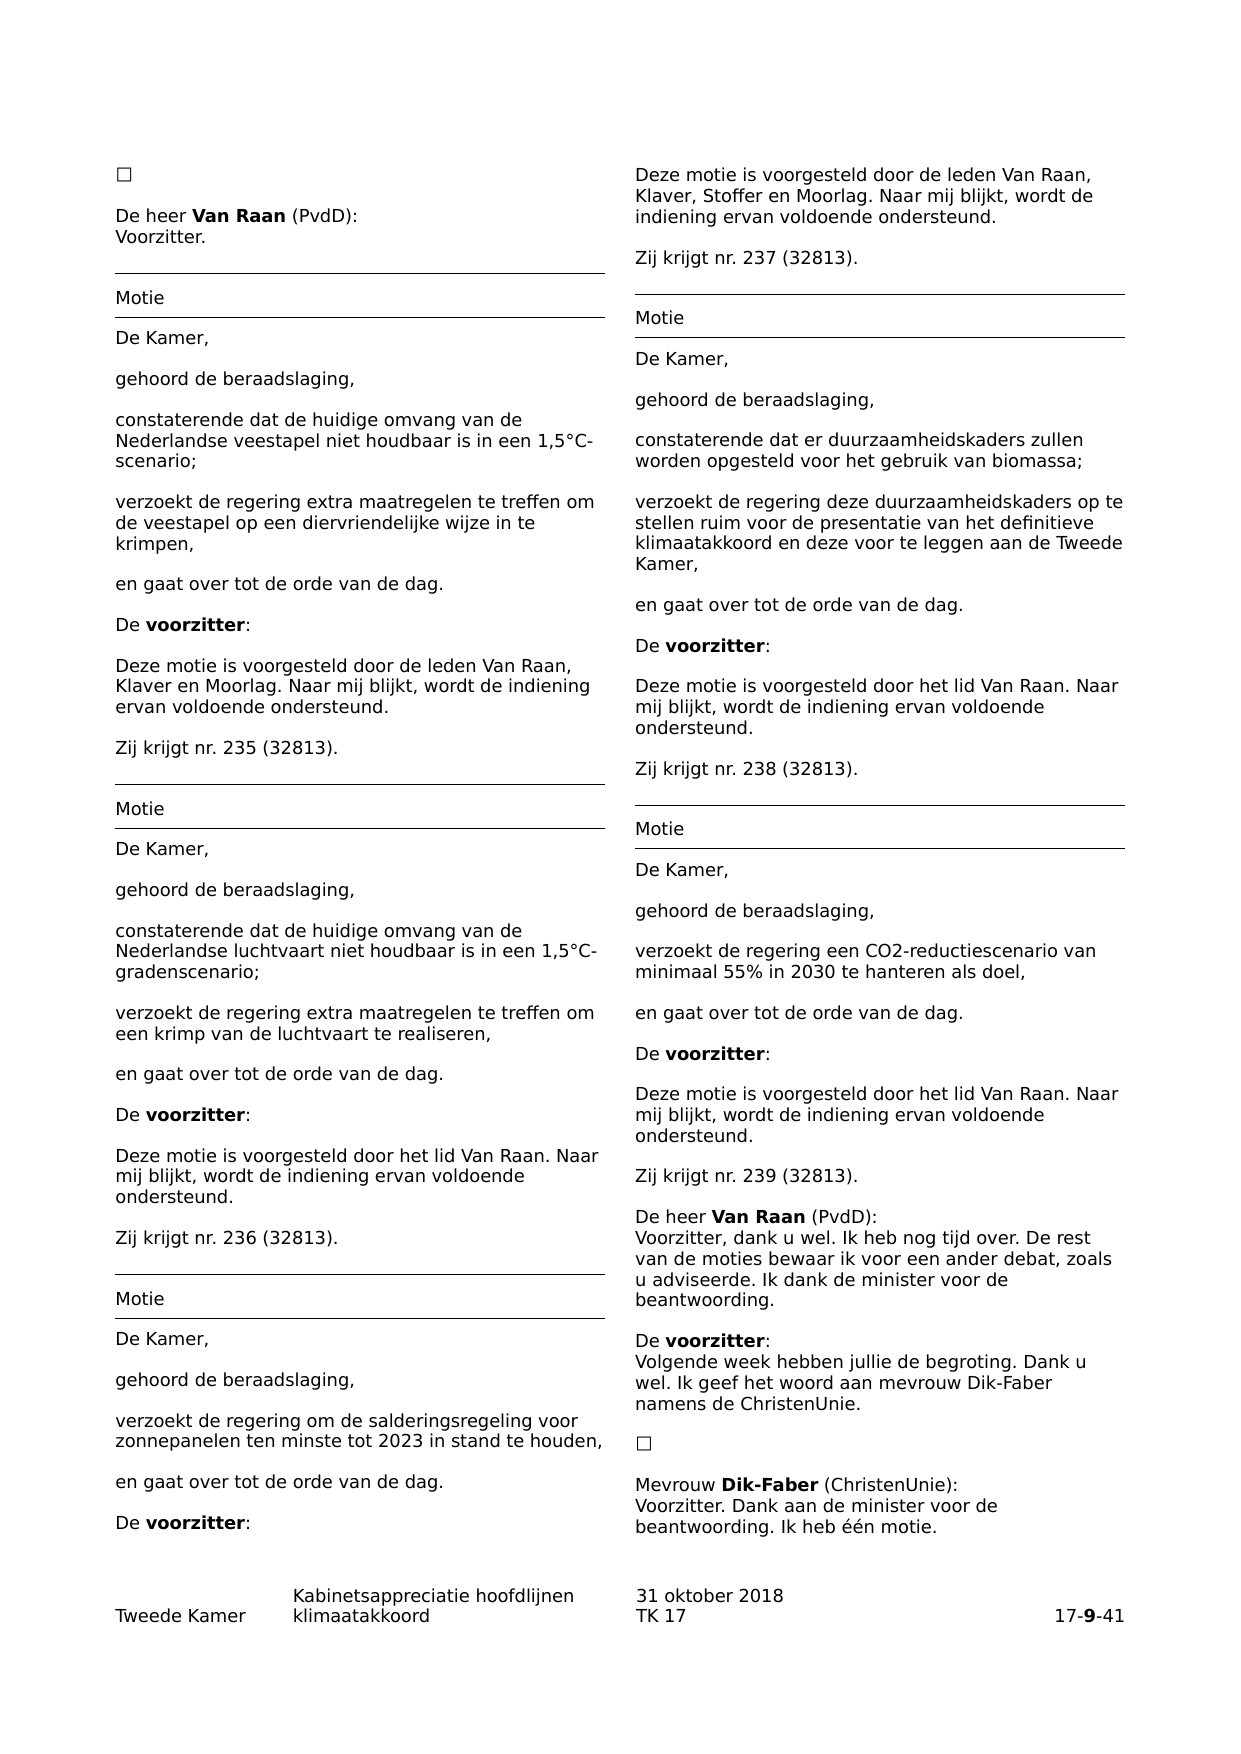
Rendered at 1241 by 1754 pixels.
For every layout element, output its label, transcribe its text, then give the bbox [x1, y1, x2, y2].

text Zij krijgt nr. 237 (32813). [635, 247, 1125, 268]
text gehoord de beraadslaging, [115, 880, 605, 901]
text De heer Van Raan (PvdD): [115, 206, 605, 227]
text De voorzitter: [115, 1513, 605, 1533]
text De Kamer, [635, 349, 1125, 369]
text Motie [115, 287, 605, 308]
text De voorzitter: [635, 635, 1125, 656]
text Deze motie is voorgesteld door het lid Van Raan. Naar mij blijkt, wordt de indiening ervan voldoende ondersteund. [635, 1084, 1125, 1146]
text Deze motie is voorgesteld door de leden Van Raan, Klaver, Stoffer en Moorlag. Naar mij blijkt, wordt de indiening ervan voldoende ondersteund. [635, 165, 1125, 227]
text gehoord de beraadslaging, [115, 369, 605, 390]
text Voorzitter, dank u wel. Ik heb nog tijd over. De rest van de moties bewaar ik voor een ander debat, zoals u adviseerde. Ik dank de minister voor de beantwoording. [635, 1228, 1125, 1311]
text en gaat over tot de orde van de dag. [635, 1003, 1125, 1023]
text Deze motie is voorgesteld door de leden Van Raan, Klaver en Moorlag. Naar mij blijkt, wordt de indiening ervan voldoende ondersteund. [115, 656, 605, 718]
text gehoord de beraadslaging, [115, 1370, 605, 1391]
text Deze motie is voorgesteld door het lid Van Raan. Naar mij blijkt, wordt de indiening ervan voldoende ondersteund. [635, 676, 1125, 738]
text De Kamer, [115, 839, 605, 860]
text verzoekt de regering om de salderingsregeling voor zonnepanelen ten minste tot 2023 in stand te houden, [115, 1411, 605, 1452]
text De voorzitter: [115, 615, 605, 636]
text De voorzitter: [635, 1331, 1125, 1352]
text constaterende dat de huidige omvang van de Nederlandse veestapel niet houdbaar is in een 1,5°C-scenario; [115, 410, 605, 472]
text Motie [635, 308, 1125, 329]
text ⬜ [635, 1434, 1125, 1455]
text verzoekt de regering extra maatregelen te treffen om de veestapel op een diervriendelijke wijze in te krimpen, [115, 492, 605, 554]
text Voorzitter. Dank aan de minister voor de beantwoording. Ik heb één motie. [635, 1496, 1125, 1537]
text en gaat over tot de orde van de dag. [115, 1064, 605, 1085]
text De Kamer, [115, 328, 605, 349]
text Motie [635, 819, 1125, 840]
text De Kamer, [635, 860, 1125, 880]
text Zij krijgt nr. 235 (32813). [115, 738, 605, 758]
text constaterende dat er duurzaamheidskaders zullen worden opgesteld voor het gebruik van biomassa; [635, 430, 1125, 472]
text verzoekt de regering extra maatregelen te treffen om een krimp van de luchtvaart te realiseren, [115, 1003, 605, 1044]
text verzoekt de regering deze duurzaamheidskaders op te stellen ruim voor de presentatie van het definitieve klimaatakkoord en deze voor te leggen aan de Tweede Kamer, [635, 492, 1125, 575]
text en gaat over tot de orde van de dag. [115, 1472, 605, 1493]
text Deze motie is voorgesteld door het lid Van Raan. Naar mij blijkt, wordt de indiening ervan voldoende ondersteund. [115, 1146, 605, 1208]
text De voorzitter: [635, 1043, 1125, 1064]
text Zij krijgt nr. 239 (32813). [635, 1166, 1125, 1187]
text constaterende dat de huidige omvang van de Nederlandse luchtvaart niet houdbaar is in een 1,5°C-gradenscenario; [115, 921, 605, 983]
text gehoord de beraadslaging, [635, 900, 1125, 921]
text Zij krijgt nr. 238 (32813). [635, 758, 1125, 779]
text ⬜ [115, 165, 605, 186]
text Motie [115, 1288, 605, 1309]
text Zij krijgt nr. 236 (32813). [115, 1228, 605, 1248]
text gehoord de beraadslaging, [635, 389, 1125, 410]
text De heer Van Raan (PvdD): [635, 1207, 1125, 1228]
text Voorzitter. [115, 227, 605, 248]
text De Kamer, [115, 1329, 605, 1350]
text verzoekt de regering een CO2-reductiescenario van minimaal 55% in 2030 te hanteren als doel, [635, 941, 1125, 983]
text Mevrouw Dik-Faber (ChristenUnie): [635, 1475, 1125, 1496]
text Motie [115, 798, 605, 819]
text en gaat over tot de orde van de dag. [635, 595, 1125, 615]
text Volgende week hebben jullie de begroting. Dank u wel. Ik geef het woord aan mevrouw Dik-Faber namens de ChristenUnie. [635, 1352, 1125, 1414]
text en gaat over tot de orde van de dag. [115, 574, 605, 595]
text De voorzitter: [115, 1105, 605, 1126]
